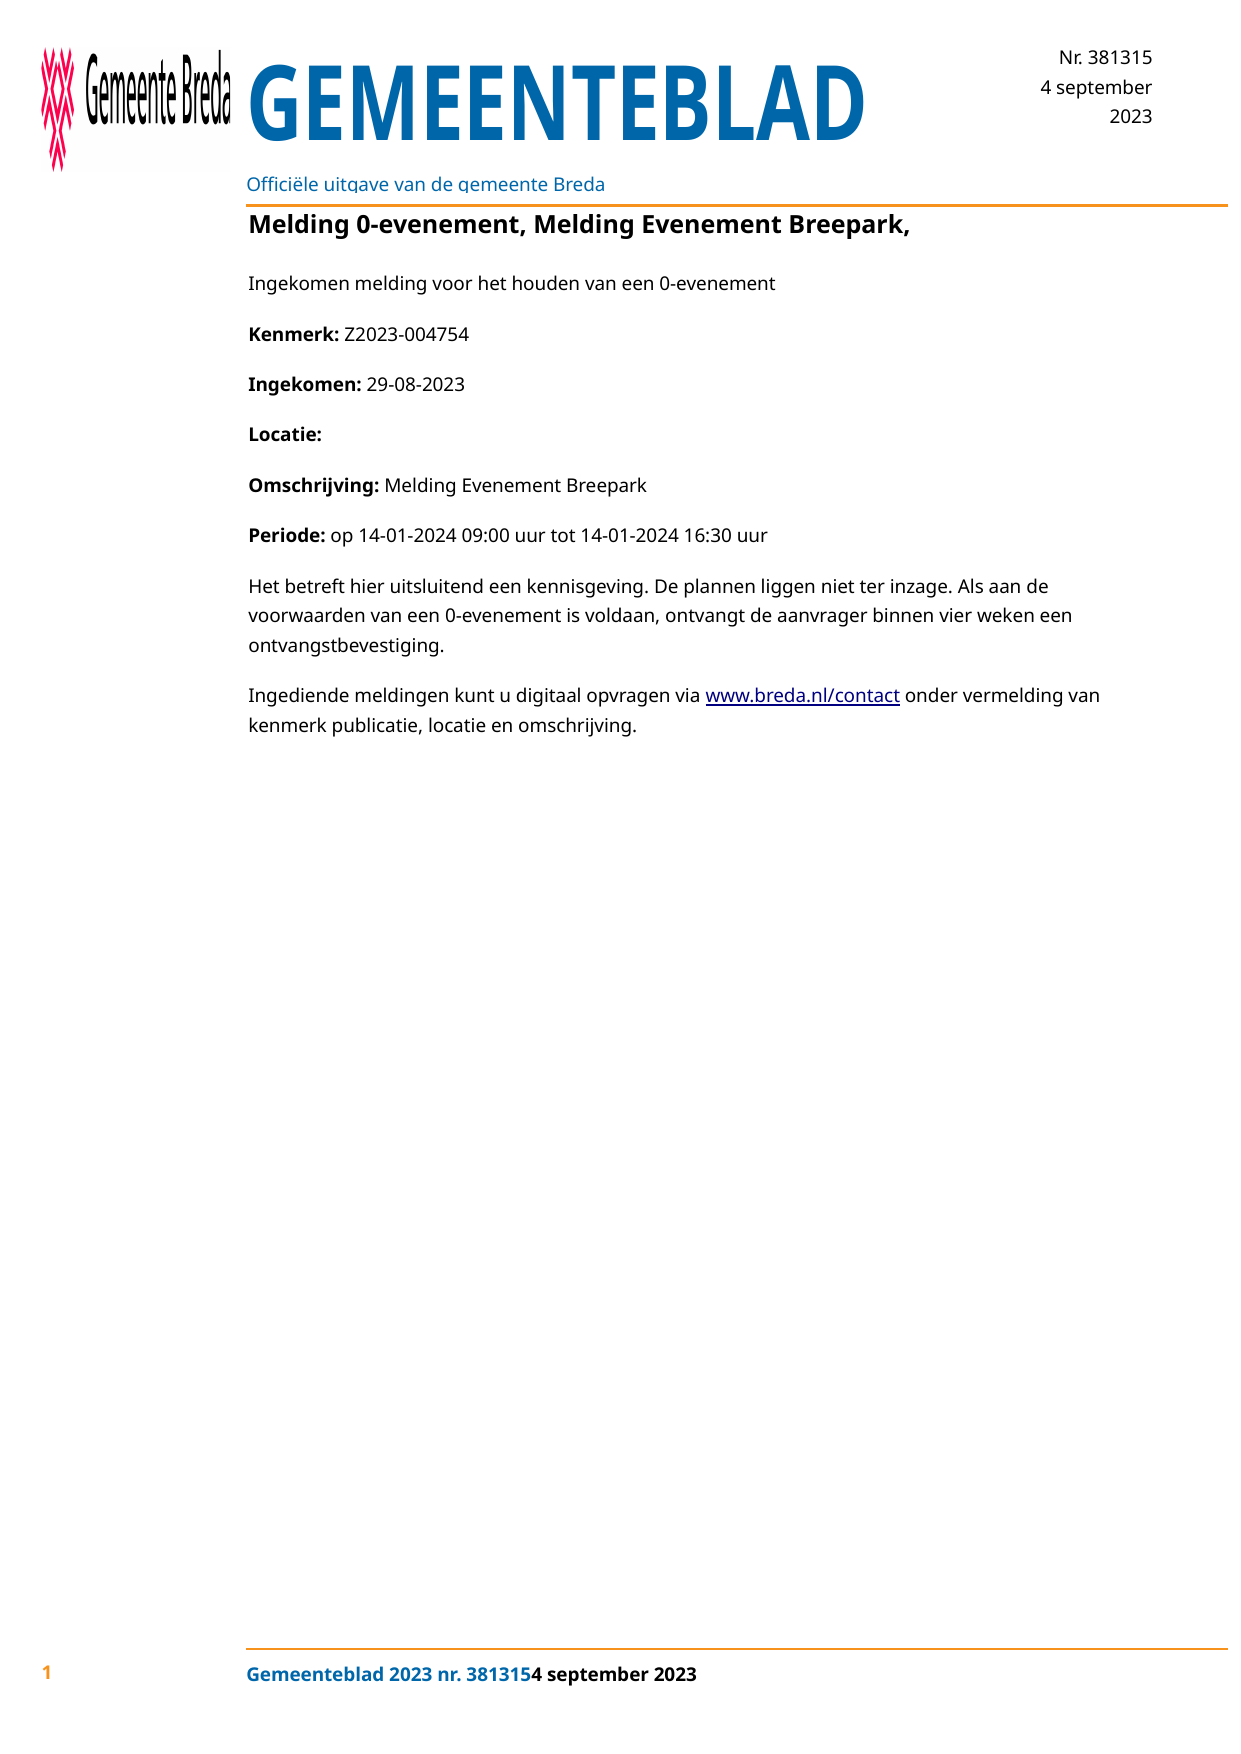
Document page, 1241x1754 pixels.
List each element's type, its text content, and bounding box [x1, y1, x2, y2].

text Melding 0-evenement, Melding Evenement Breepark, [248, 207, 1152, 241]
text Kenmerk: Z2023-004754 [248, 321, 1152, 346]
text Periode: op 14-01-2024 09:00 uur tot 14-01-2024 16:30 uur [248, 522, 1152, 548]
text Locatie: [248, 422, 1152, 447]
text Het betreft hier uitsluitend een kennisgeving. De plannen liggen niet ter inzage. Als aan de voorwaarden van een 0-evenement is voldaan, ontvangt de aanvrager binnen vier weken een ontvangstbevestiging. [248, 573, 1152, 658]
text Ingediende meldingen kunt u digitaal opvragen via www.breda.nl/contact onder vermelding van kenmerk publicatie, locatie en omschrijving. [248, 682, 1152, 738]
text Omschrijving: Melding Evenement Breepark [248, 472, 1152, 498]
text Ingekomen melding voor het houden van een 0-evenement [248, 270, 1152, 296]
text Ingekomen: 29-08-2023 [248, 371, 1152, 397]
picture [41, 47, 231, 172]
